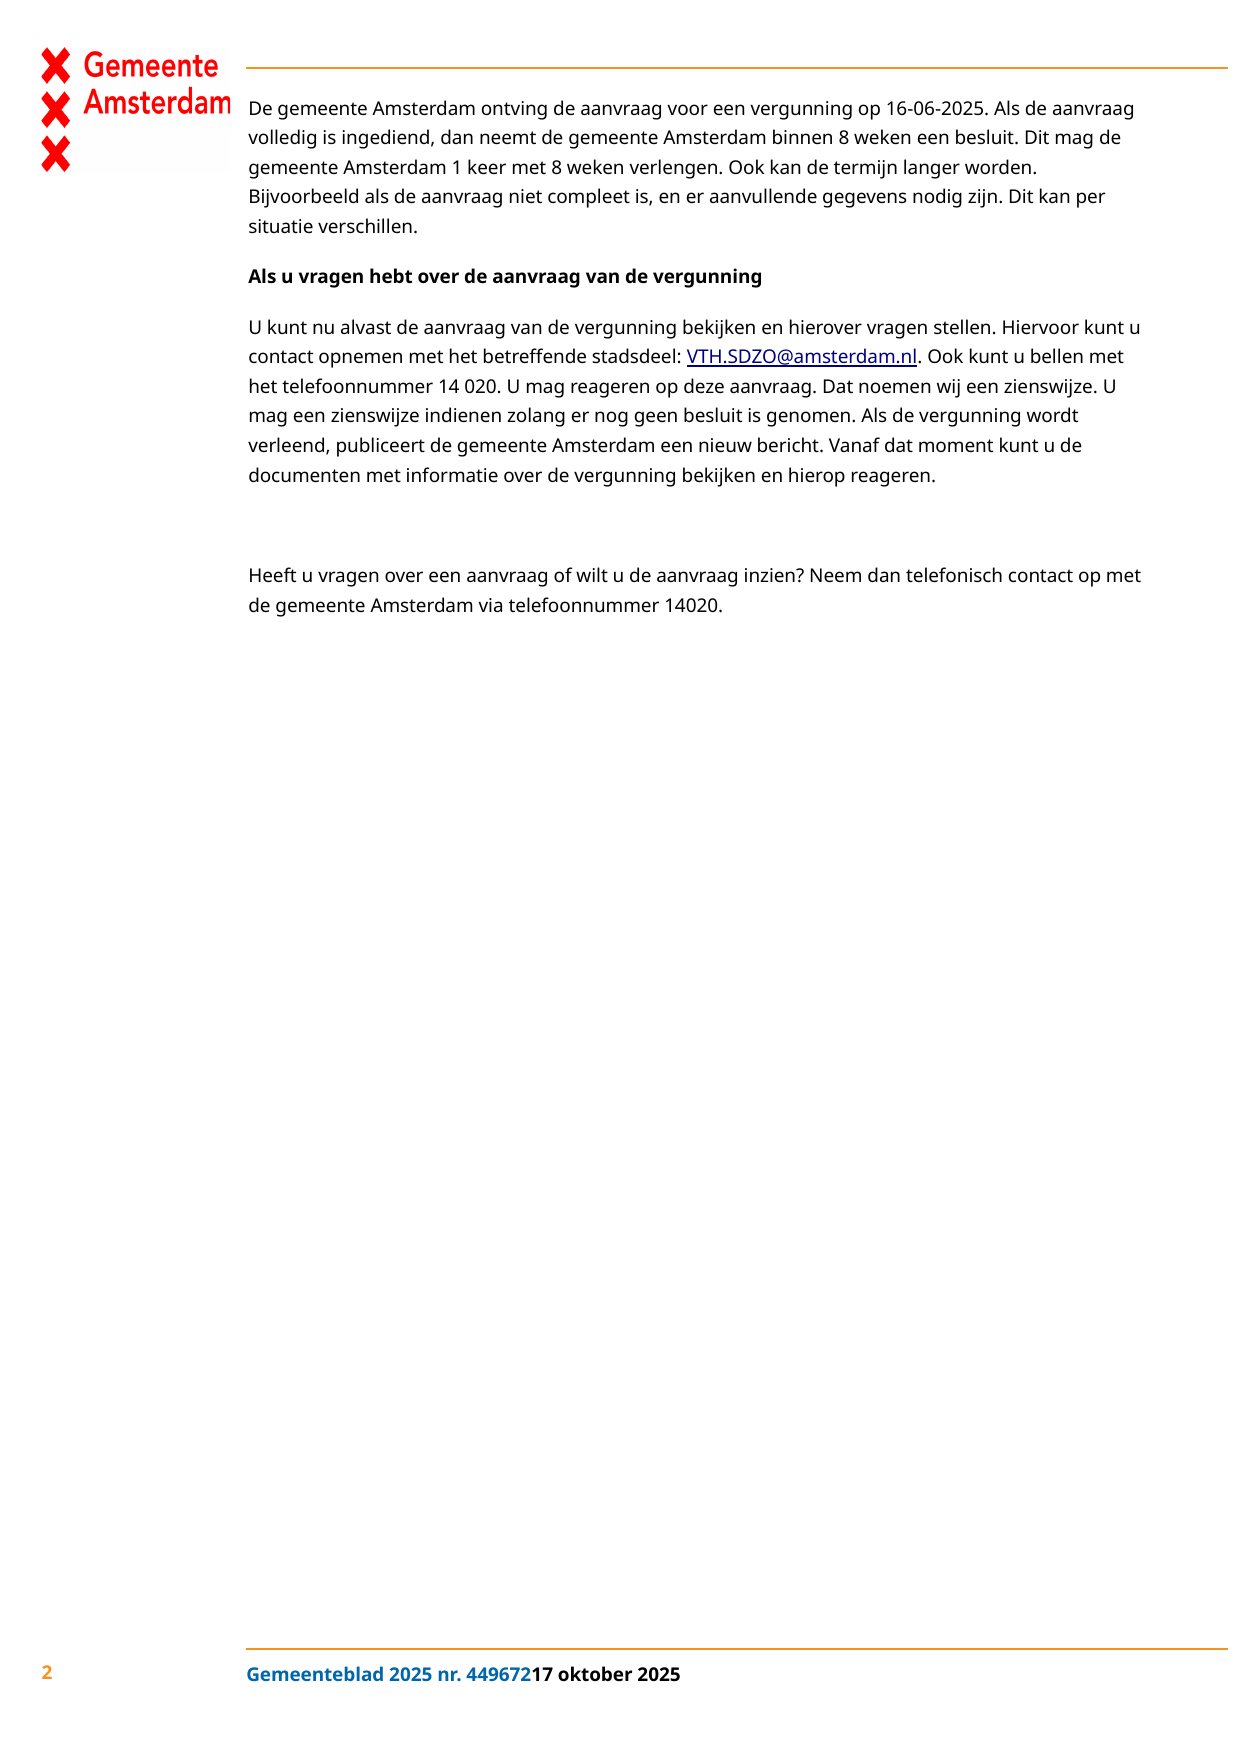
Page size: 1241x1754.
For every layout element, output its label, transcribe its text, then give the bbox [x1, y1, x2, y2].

text Als u vragen hebt over de aanvraag van de vergunning [248, 263, 1152, 289]
text De gemeente Amsterdam ontving de aanvraag voor een vergunning op 16-06-2025. Als de aanvraag volledig is ingediend, dan neemt de gemeente Amsterdam binnen 8 weken een besluit. Dit mag de gemeente Amsterdam 1 keer met 8 weken verlengen. Ook kan de termijn langer worden. Bijvoorbeeld als de aanvraag niet compleet is, en er aanvullende gegevens nodig zijn. Dit kan per situatie verschillen. [248, 95, 1152, 239]
text Heeft u vragen over een aanvraag of wilt u de aanvraag inzien? Neem dan telefonisch contact op met de gemeente Amsterdam via telefoonnummer 14020. [248, 563, 1152, 618]
text U kunt nu alvast de aanvraag van de vergunning bekijken en hierover vragen stellen. Hiervoor kunt u contact opnemen met het betreffende stadsdeel: VTH.SDZO@amsterdam.nl. Ook kunt u bellen met het telefoonnummer 14 020. U mag reageren op deze aanvraag. Dat noemen wij een zienswijze. U mag een zienswijze indienen zolang er nog geen besluit is genomen. Als de vergunning wordt verleend, publiceert de gemeente Amsterdam een nieuw bericht. Vanaf dat moment kunt u de documenten met informatie over de vergunning bekijken en hierop reageren. [248, 314, 1152, 488]
picture [41, 47, 231, 172]
